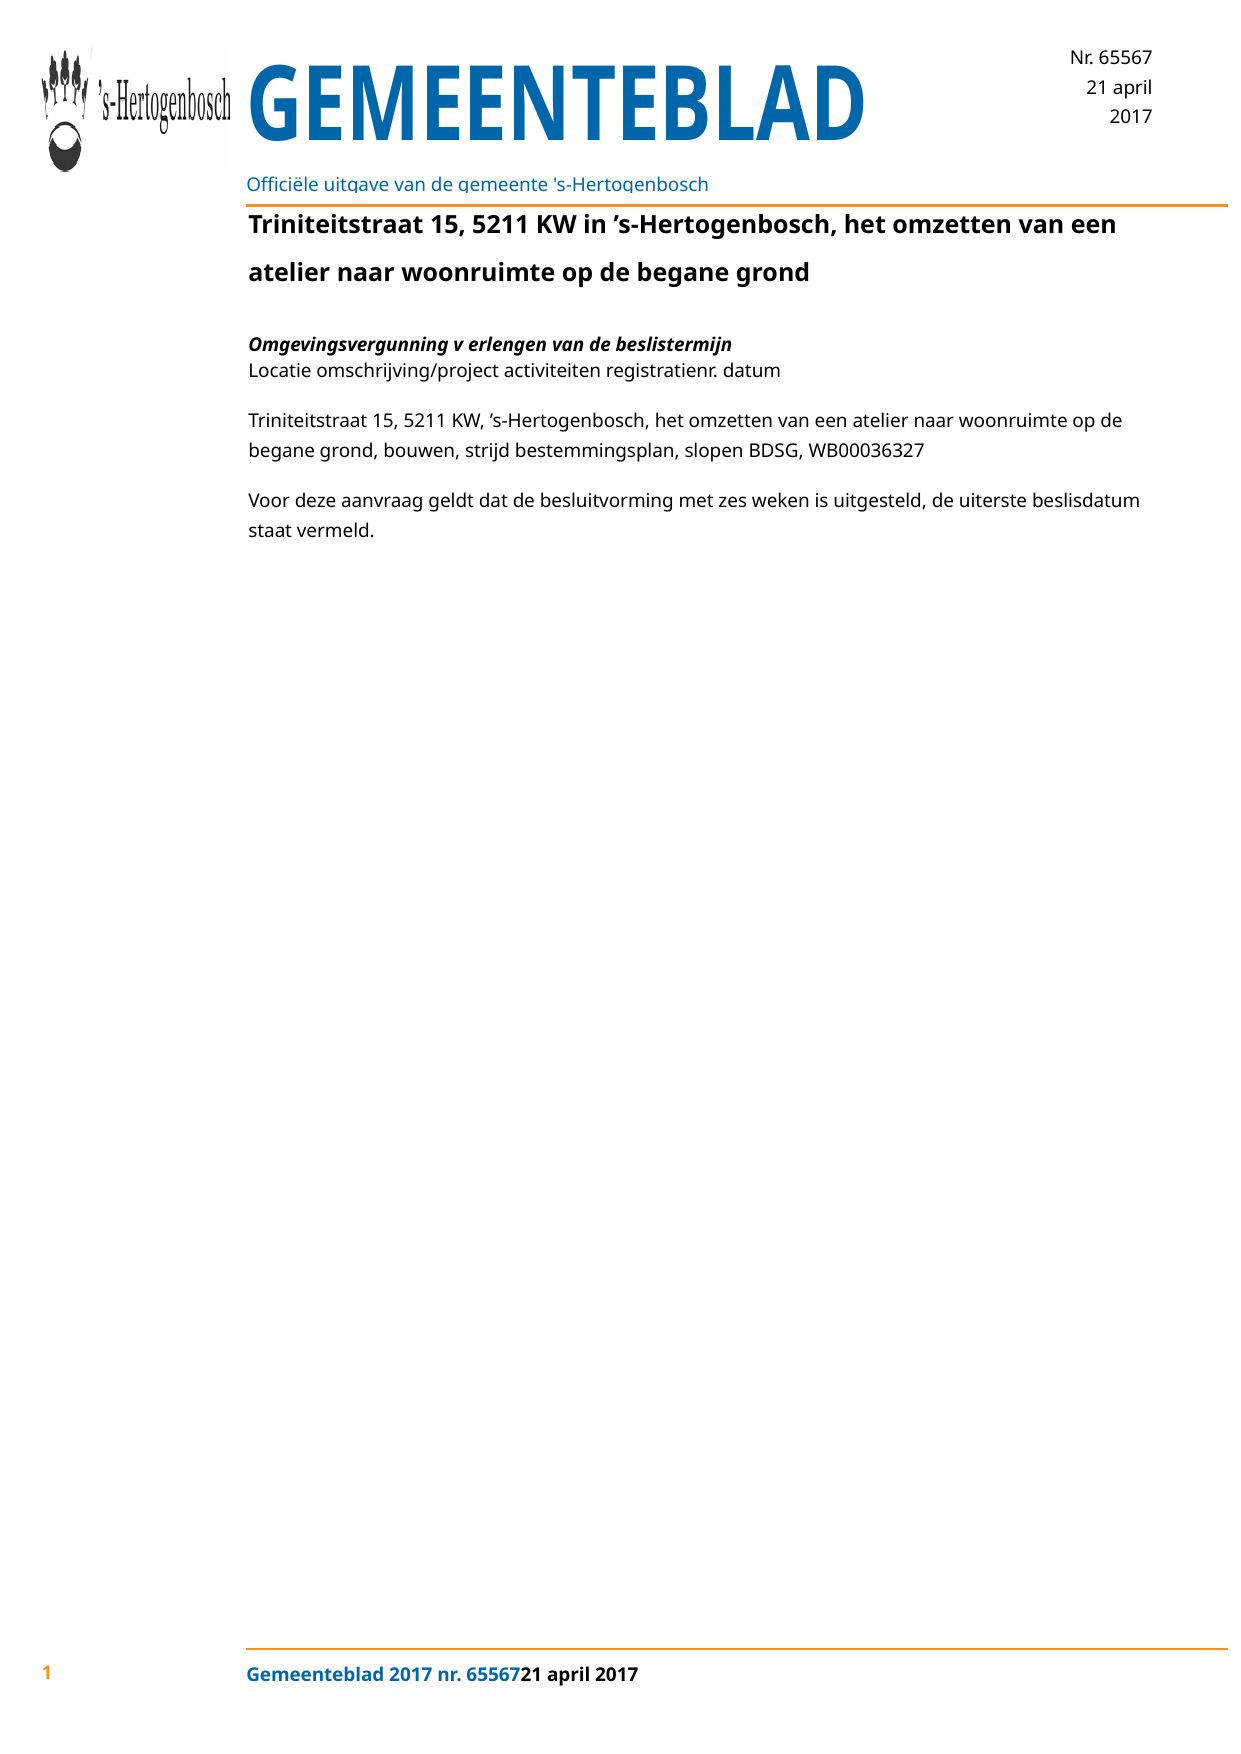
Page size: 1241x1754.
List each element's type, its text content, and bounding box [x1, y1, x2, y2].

text Omgevingsvergunning v erlengen van de beslistermijn [248, 331, 1152, 357]
text Voor deze aanvraag geldt dat de besluitvorming met zes weken is uitgesteld, de uiterste beslisdatum staat vermeld. [248, 488, 1152, 543]
picture [41, 47, 231, 172]
text Locatie omschrijving/project activiteiten registratienr. datum [248, 357, 1152, 383]
text Triniteitstraat 15, 5211 KW in ’s-Hertogenbosch, het omzetten van een atelier naar woonruimte op de begane grond [248, 207, 1152, 288]
text Triniteitstraat 15, 5211 KW, ’s-Hertogenbosch, het omzetten van een atelier naar woonruimte op de begane grond, bouwen, strijd bestemmingsplan, slopen BDSG, WB00036327 [248, 408, 1152, 463]
